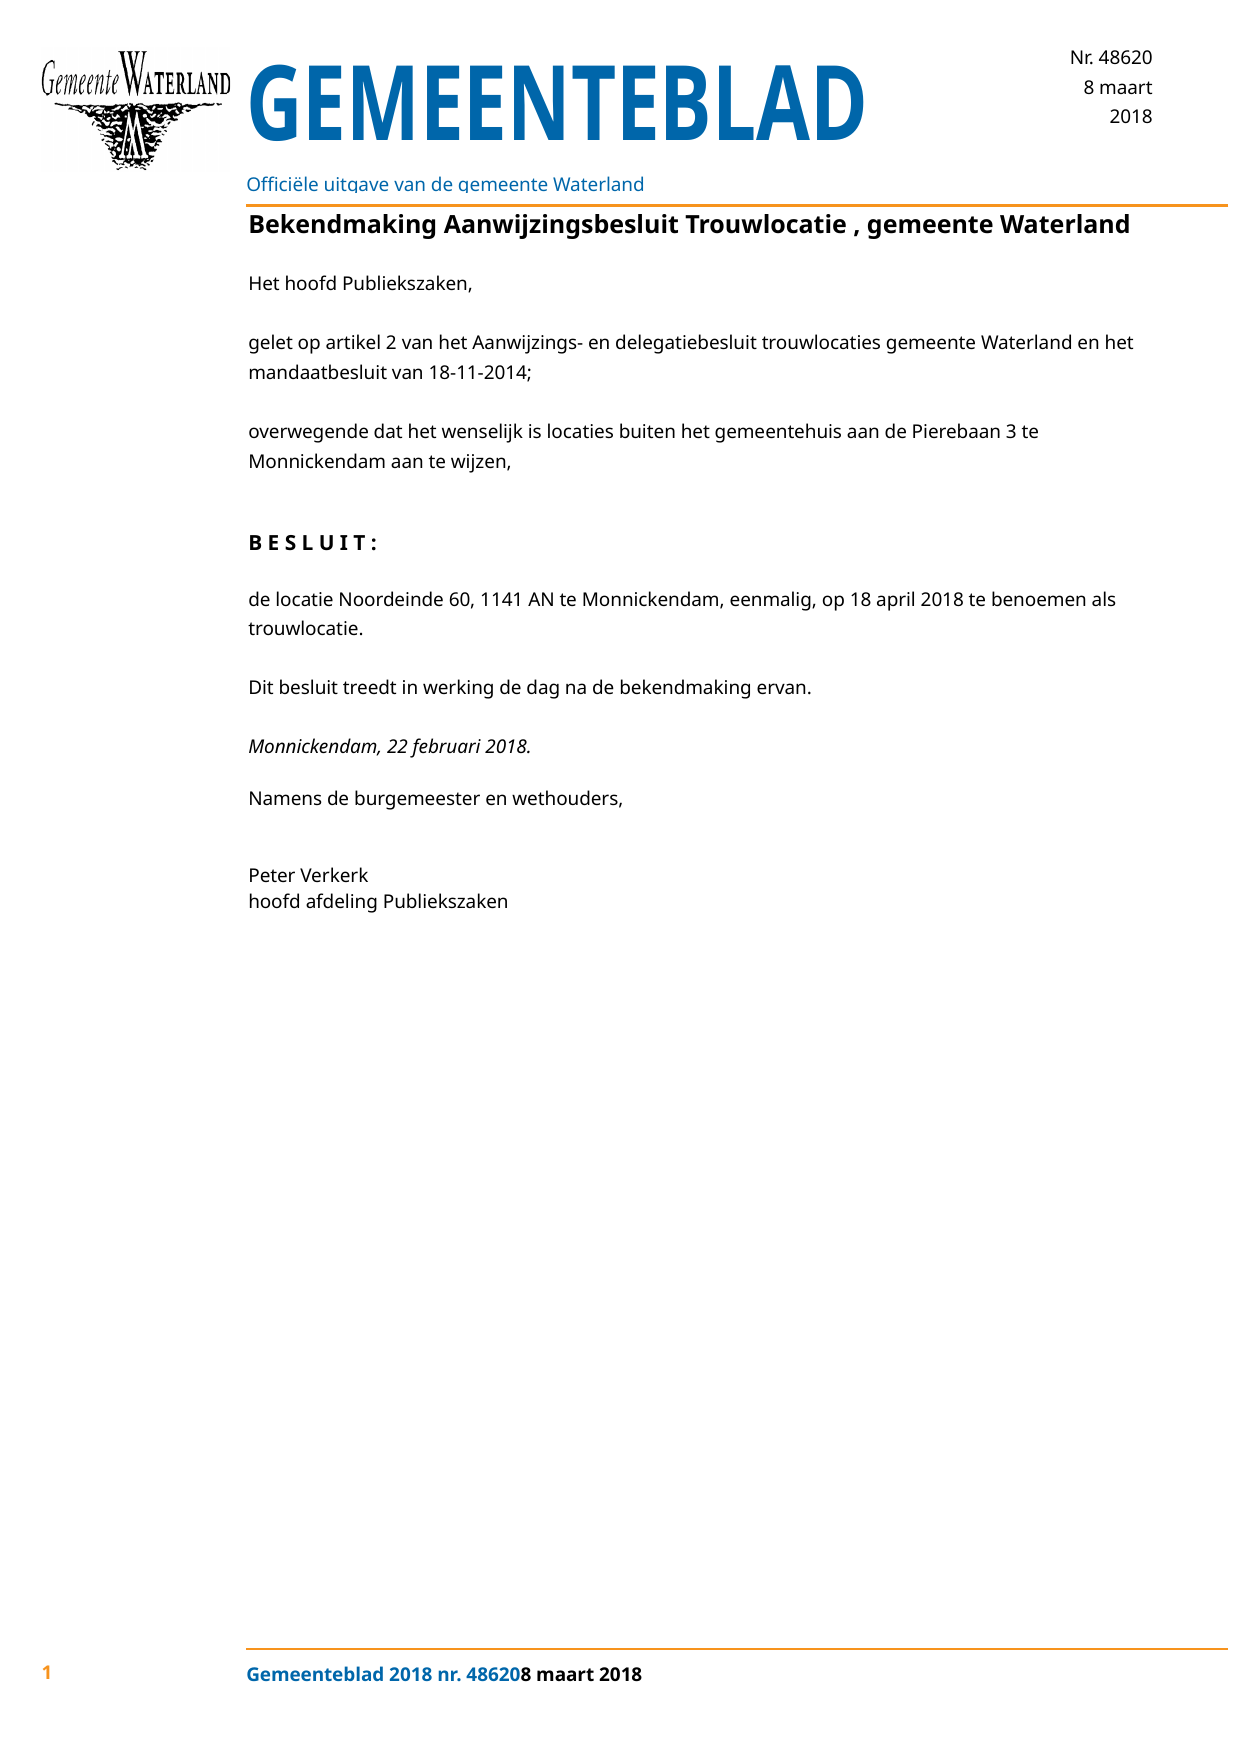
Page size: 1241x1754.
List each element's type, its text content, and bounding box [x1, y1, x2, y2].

text Namens de burgemeester en wethouders, [248, 785, 1152, 811]
text Bekendmaking Aanwijzingsbesluit Trouwlocatie , gemeente Waterland [248, 207, 1152, 241]
text gelet op artikel 2 van het Aanwijzings- en delegatiebesluit trouwlocaties gemeente Waterland en het mandaatbesluit van 18-11-2014; [248, 329, 1152, 385]
text Dit besluit treedt in werking de dag na de bekendmaking ervan. [248, 674, 1152, 700]
text hoofd afdeling Publiekszaken [248, 888, 1152, 914]
text Monnickendam, 22 februari 2018. [248, 734, 1152, 759]
text de locatie Noordeinde 60, 1141 AN te Monnickendam, eenmalig, op 18 april 2018 te benoemen als trouwlocatie. [248, 586, 1152, 641]
text Peter Verkerk [248, 862, 1152, 888]
text B E S L U I T : [248, 528, 1152, 556]
picture [41, 47, 231, 172]
text Het hoofd Publiekszaken, [248, 270, 1152, 296]
text overwegende dat het wenselijk is locaties buiten het gemeentehuis aan de Pierebaan 3 te Monnickendam aan te wijzen, [248, 418, 1152, 473]
